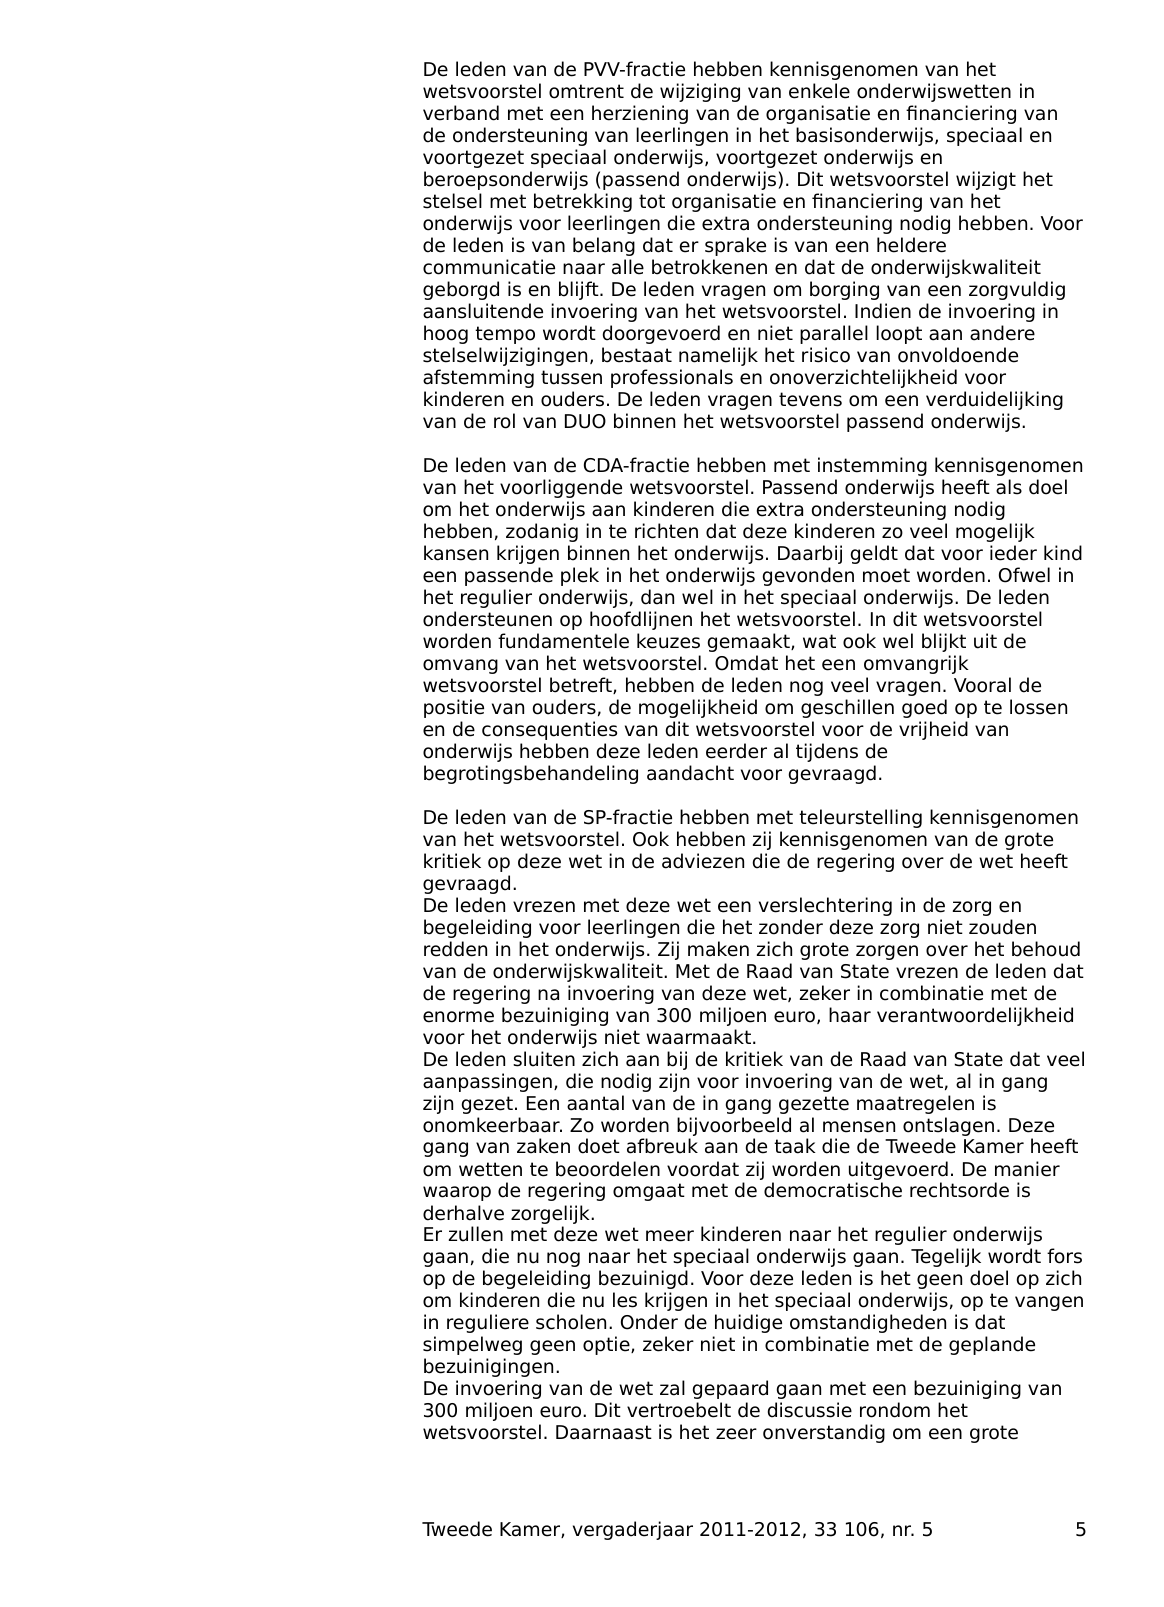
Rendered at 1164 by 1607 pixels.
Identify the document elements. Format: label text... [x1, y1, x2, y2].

text De leden van de PVV-fractie hebben kennisgenomen van het wetsvoorstel omtrent de wijziging van enkele onderwijswetten in verband met een herziening van de organisatie en financiering van de ondersteuning van leerlingen in het basisonderwijs, speciaal en voortgezet speciaal onderwijs, voortgezet onderwijs en beroepsonderwijs (passend onderwijs). Dit wetsvoorstel wijzigt het stelsel met betrekking tot organisatie en financiering van het onderwijs voor leerlingen die extra ondersteuning nodig hebben. Voor de leden is van belang dat er sprake is van een heldere communicatie naar alle betrokkenen en dat de onderwijskwaliteit geborgd is en blijft. De leden vragen om borging van een zorgvuldig aansluitende invoering van het wetsvoorstel. Indien de invoering in hoog tempo wordt doorgevoerd en niet parallel loopt aan andere stelselwijzigingen, bestaat namelijk het risico van onvoldoende afstemming tussen professionals en onoverzichtelijkheid voor kinderen en ouders. De leden vragen tevens om een verduidelijking van de rol van DUO binnen het wetsvoorstel passend onderwijs. [422, 59, 1087, 433]
text De leden sluiten zich aan bij de kritiek van de Raad van State dat veel aanpassingen, die nodig zijn voor invoering van de wet, al in gang zijn gezet. Een aantal van de in gang gezette maatregelen is onomkeerbaar. Zo worden bijvoorbeeld al mensen ontslagen. Deze gang van zaken doet afbreuk aan de taak die de Tweede Kamer heeft om wetten te beoordelen voordat zij worden uitgevoerd. De manier waarop de regering omgaat met de democratische rechtsorde is derhalve zorgelijk. [422, 1048, 1087, 1224]
text De leden van de CDA-fractie hebben met instemming kennisgenomen van het voorliggende wetsvoorstel. Passend onderwijs heeft als doel om het onderwijs aan kinderen die extra ondersteuning nodig hebben, zodanig in te richten dat deze kinderen zo veel mogelijk kansen krijgen binnen het onderwijs. Daarbij geldt dat voor ieder kind een passende plek in het onderwijs gevonden moet worden. Ofwel in het regulier onderwijs, dan wel in het speciaal onderwijs. De leden ondersteunen op hoofdlijnen het wetsvoorstel. In dit wetsvoorstel worden fundamentele keuzes gemaakt, wat ook wel blijkt uit de omvang van het wetsvoorstel. Omdat het een omvangrijk wetsvoorstel betreft, hebben de leden nog veel vragen. Vooral de positie van ouders, de mogelijkheid om geschillen goed op te lossen en de consequenties van dit wetsvoorstel voor de vrijheid van onderwijs hebben deze leden eerder al tijdens de begrotingsbehandeling aandacht voor gevraagd. [422, 455, 1087, 784]
text De leden van de SP-fractie hebben met teleurstelling kennisgenomen van het wetsvoorstel. Ook hebben zij kennisgenomen van de grote kritiek op deze wet in de adviezen die de regering over de wet heeft gevraagd. [422, 807, 1087, 895]
text Er zullen met deze wet meer kinderen naar het regulier onderwijs gaan, die nu nog naar het speciaal onderwijs gaan. Tegelijk wordt fors op de begeleiding bezuinigd. Voor deze leden is het geen doel op zich om kinderen die nu les krijgen in het speciaal onderwijs, op te vangen in reguliere scholen. Onder de huidige omstandigheden is dat simpelweg geen optie, zeker niet in combinatie met de geplande bezuinigingen. [422, 1224, 1087, 1378]
text De invoering van de wet zal gepaard gaan met een bezuiniging van 300 miljoen euro. Dit vertroebelt de discussie rondom het wetsvoorstel. Daarnaast is het zeer onverstandig om een grote [422, 1378, 1087, 1444]
text De leden vrezen met deze wet een verslechtering in de zorg en begeleiding voor leerlingen die het zonder deze zorg niet zouden redden in het onderwijs. Zij maken zich grote zorgen over het behoud van de onderwijskwaliteit. Met de Raad van State vrezen de leden dat de regering na invoering van deze wet, zeker in combinatie met de enorme bezuiniging van 300 miljoen euro, haar verantwoordelijkheid voor het onderwijs niet waarmaakt. [422, 895, 1087, 1048]
